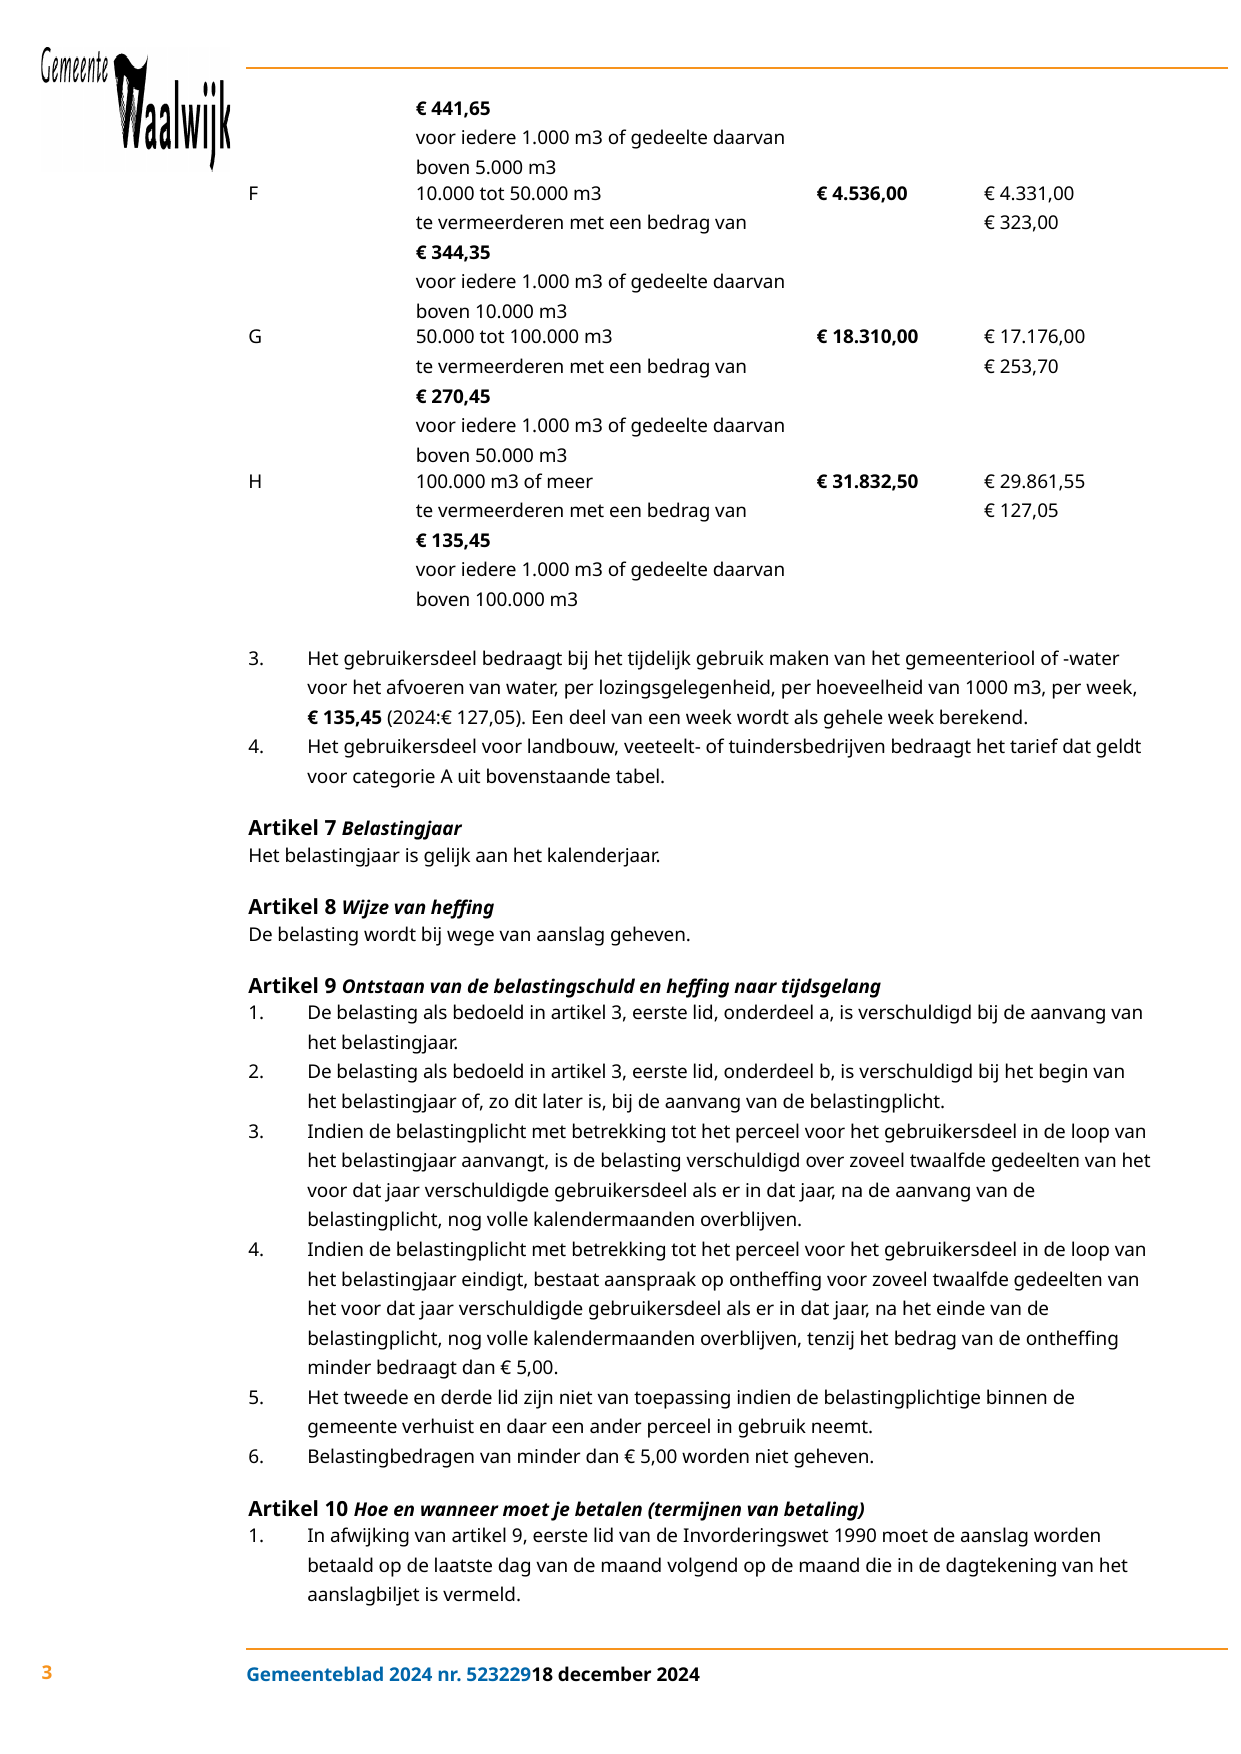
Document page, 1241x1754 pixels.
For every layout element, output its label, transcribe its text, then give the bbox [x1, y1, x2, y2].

table_cell € 4.331,00 € 323,00 [984, 180, 1152, 324]
table_cell € 18.310,00 [816, 324, 984, 468]
table_cell G [248, 324, 416, 468]
table_cell € 31.832,50 [816, 468, 984, 641]
table_cell € 441,65 voor iedere 1.000 m3 of gedeelte daarvan boven 5.000 m3 [416, 95, 816, 180]
table_cell [816, 95, 984, 180]
text Artikel 9 Ontstaan van de belastingschuld en heffing naar tijdsgelang [248, 971, 1152, 999]
list Indien de belastingplicht met betrekking tot het perceel voor het gebruikersdeel in de loop van het belastingjaar eindigt, bestaat aanspraak op ontheffing voor zoveel twaalfde gedeelten van het voor dat jaar verschuldigde gebruikersdeel als er in dat jaar, na het einde van de belastingplicht, nog volle kalendermaanden overblijven, tenzij het bedrag van de ontheffing minder bedraagt dan € 5,00. [248, 1236, 1152, 1380]
text Artikel 10 Hoe en wanneer moet je betalen (termijnen van betaling) [248, 1494, 1152, 1522]
list De belasting als bedoeld in artikel 3, eerste lid, onderdeel a, is verschuldigd bij de aanvang van het belastingjaar. [248, 999, 1152, 1055]
table_cell 10.000 tot 50.000 m3 te vermeerderen met een bedrag van € 344,35 voor iedere 1.000 m3 of gedeelte daarvan boven 10.000 m3 [416, 180, 816, 324]
table_cell [248, 95, 416, 180]
list Het tweede en derde lid zijn niet van toepassing indien de belastingplichtige binnen de gemeente verhuist en daar een ander perceel in gebruik neemt. [248, 1384, 1152, 1439]
list De belasting als bedoeld in artikel 3, eerste lid, onderdeel b, is verschuldigd bij het begin van het belastingjaar of, zo dit later is, bij de aanvang van de belastingplicht. [248, 1059, 1152, 1114]
table_cell € 29.861,55 € 127,05 [984, 468, 1152, 641]
table_cell [984, 95, 1152, 180]
list Belastingbedragen van minder dan € 5,00 worden niet geheven. [248, 1443, 1152, 1469]
text Het belastingjaar is gelijk aan het kalenderjaar. [248, 842, 1152, 868]
list Het gebruikersdeel voor landbouw, veeteelt- of tuindersbedrijven bedraagt het tarief dat geldt voor categorie A uit bovenstaande tabel. [248, 733, 1152, 789]
table_cell F [248, 180, 416, 324]
list In afwijking van artikel 9, eerste lid van de Invorderingswet 1990 moet de aanslag worden betaald op de laatste dag van de maand volgend op de maand die in de dagtekening van het aanslagbiljet is vermeld. [248, 1522, 1152, 1607]
picture [41, 47, 231, 172]
list Het gebruikersdeel bedraagt bij het tijdelijk gebruik maken van het gemeenteriool of -water voor het afvoeren van water, per lozingsgelegenheid, per hoeveelheid van 1000 m3, per week, € 135,45 (2024:€ 127,05). Een deel van een week wordt als gehele week berekend. [248, 645, 1152, 729]
list Indien de belastingplicht met betrekking tot het perceel voor het gebruikersdeel in de loop van het belastingjaar aanvangt, is de belasting verschuldigd over zoveel twaalfde gedeelten van het voor dat jaar verschuldigde gebruikersdeel als er in dat jaar, na de aanvang van de belastingplicht, nog volle kalendermaanden overblijven. [248, 1118, 1152, 1232]
table_cell H [248, 468, 416, 641]
text Artikel 8 Wijze van heffing [248, 892, 1152, 921]
text De belasting wordt bij wege van aanslag geheven. [248, 921, 1152, 946]
table_cell 50.000 tot 100.000 m3 te vermeerderen met een bedrag van € 270,45 voor iedere 1.000 m3 of gedeelte daarvan boven 50.000 m3 [416, 324, 816, 468]
table_cell € 4.536,00 [816, 180, 984, 324]
text Artikel 7 Belastingjaar [248, 813, 1152, 842]
table_cell 100.000 m3 of meer te vermeerderen met een bedrag van € 135,45 voor iedere 1.000 m3 of gedeelte daarvan boven 100.000 m3 [416, 468, 816, 641]
table_cell € 17.176,00 € 253,70 [984, 324, 1152, 468]
